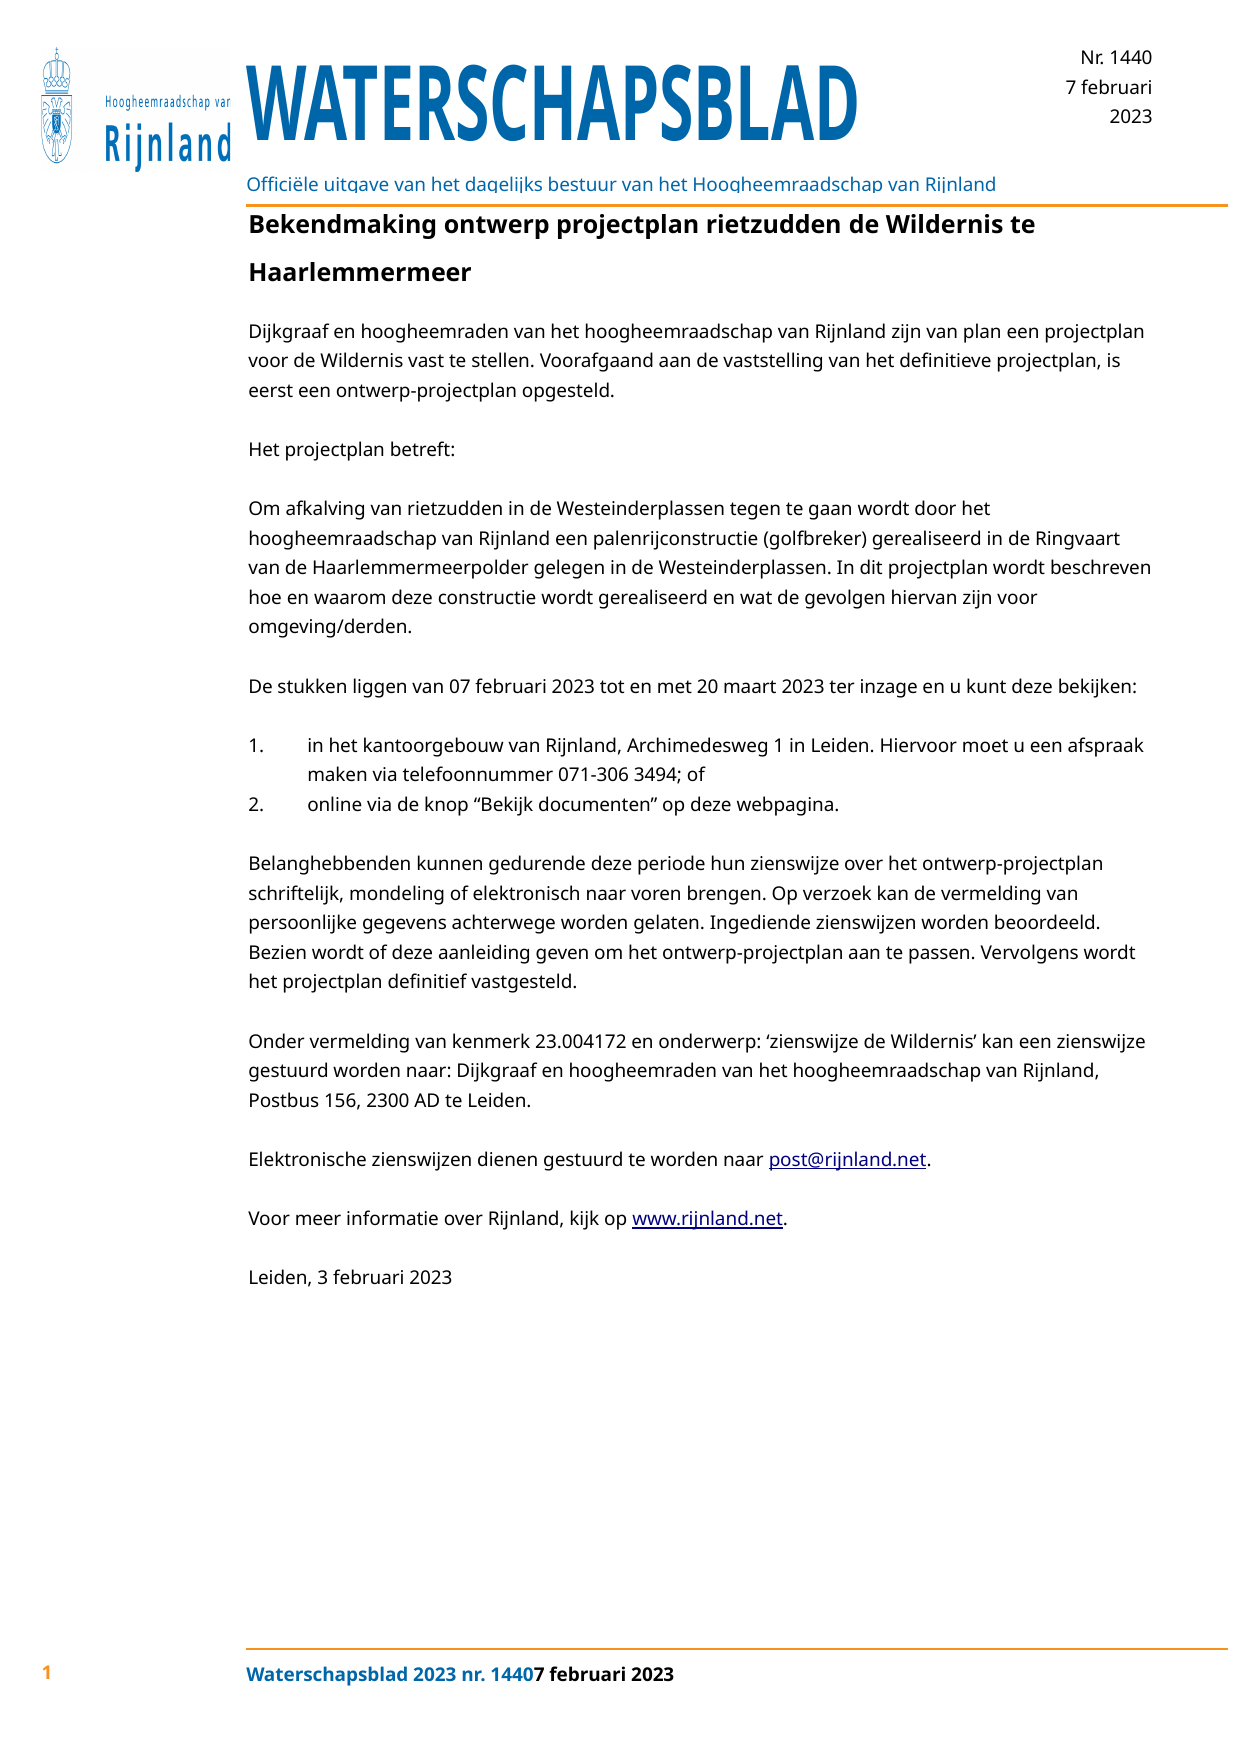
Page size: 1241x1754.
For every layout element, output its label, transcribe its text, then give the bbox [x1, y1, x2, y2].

list online via de knop “Bekijk documenten” op deze webpagina. [248, 791, 1152, 817]
text Voor meer informatie over Rijnland, kijk op www.rijnland.net. [248, 1205, 1152, 1231]
text Belanghebbenden kunnen gedurende deze periode hun zienswijze over het ontwerp-projectplan schriftelijk, mondeling of elektronisch naar voren brengen. Op verzoek kan de vermelding van persoonlijke gegevens achterwege worden gelaten. Ingediende zienswijzen worden beoordeeld. Bezien wordt of deze aanleiding geven om het ontwerp-projectplan aan te passen. Vervolgens wordt het projectplan definitief vastgesteld. [248, 850, 1152, 994]
list in het kantoorgebouw van Rijnland, Archimedesweg 1 in Leiden. Hiervoor moet u een afspraak maken via telefoonnummer 071-306 3494; of [248, 732, 1152, 787]
text Bekendmaking ontwerp projectplan rietzudden de Wildernis te Haarlemmermeer [248, 207, 1152, 288]
text Onder vermelding van kenmerk 23.004172 en onderwerp: ‘zienswijze de Wildernis’ kan een zienswijze gestuurd worden naar: Dijkgraaf en hoogheemraden van het hoogheemraadschap van Rijnland, Postbus 156, 2300 AD te Leiden. [248, 1028, 1152, 1113]
text De stukken liggen van 07 februari 2023 tot en met 20 maart 2023 ter inzage en u kunt deze bekijken: [248, 673, 1152, 699]
text Om afkalving van rietzudden in de Westeinderplassen tegen te gaan wordt door het hoogheemraadschap van Rijnland een palenrijconstructie (golfbreker) gerealiseerd in de Ringvaart van de Haarlemmermeerpolder gelegen in de Westeinderplassen. In dit projectplan wordt beschreven hoe en waarom deze constructie wordt gerealiseerd en wat de gevolgen hiervan zijn voor omgeving/derden. [248, 495, 1152, 639]
text Elektronische zienswijzen dienen gestuurd te worden naar post@rijnland.net. [248, 1146, 1152, 1172]
text Het projectplan betreft: [248, 436, 1152, 462]
text Leiden, 3 februari 2023 [248, 1264, 1152, 1290]
text Dijkgraaf en hoogheemraden van het hoogheemraadschap van Rijnland zijn van plan een projectplan voor de Wildernis vast te stellen. Voorafgaand aan de vaststelling van het definitieve projectplan, is eerst een ontwerp-projectplan opgesteld. [248, 318, 1152, 403]
picture [41, 47, 231, 172]
